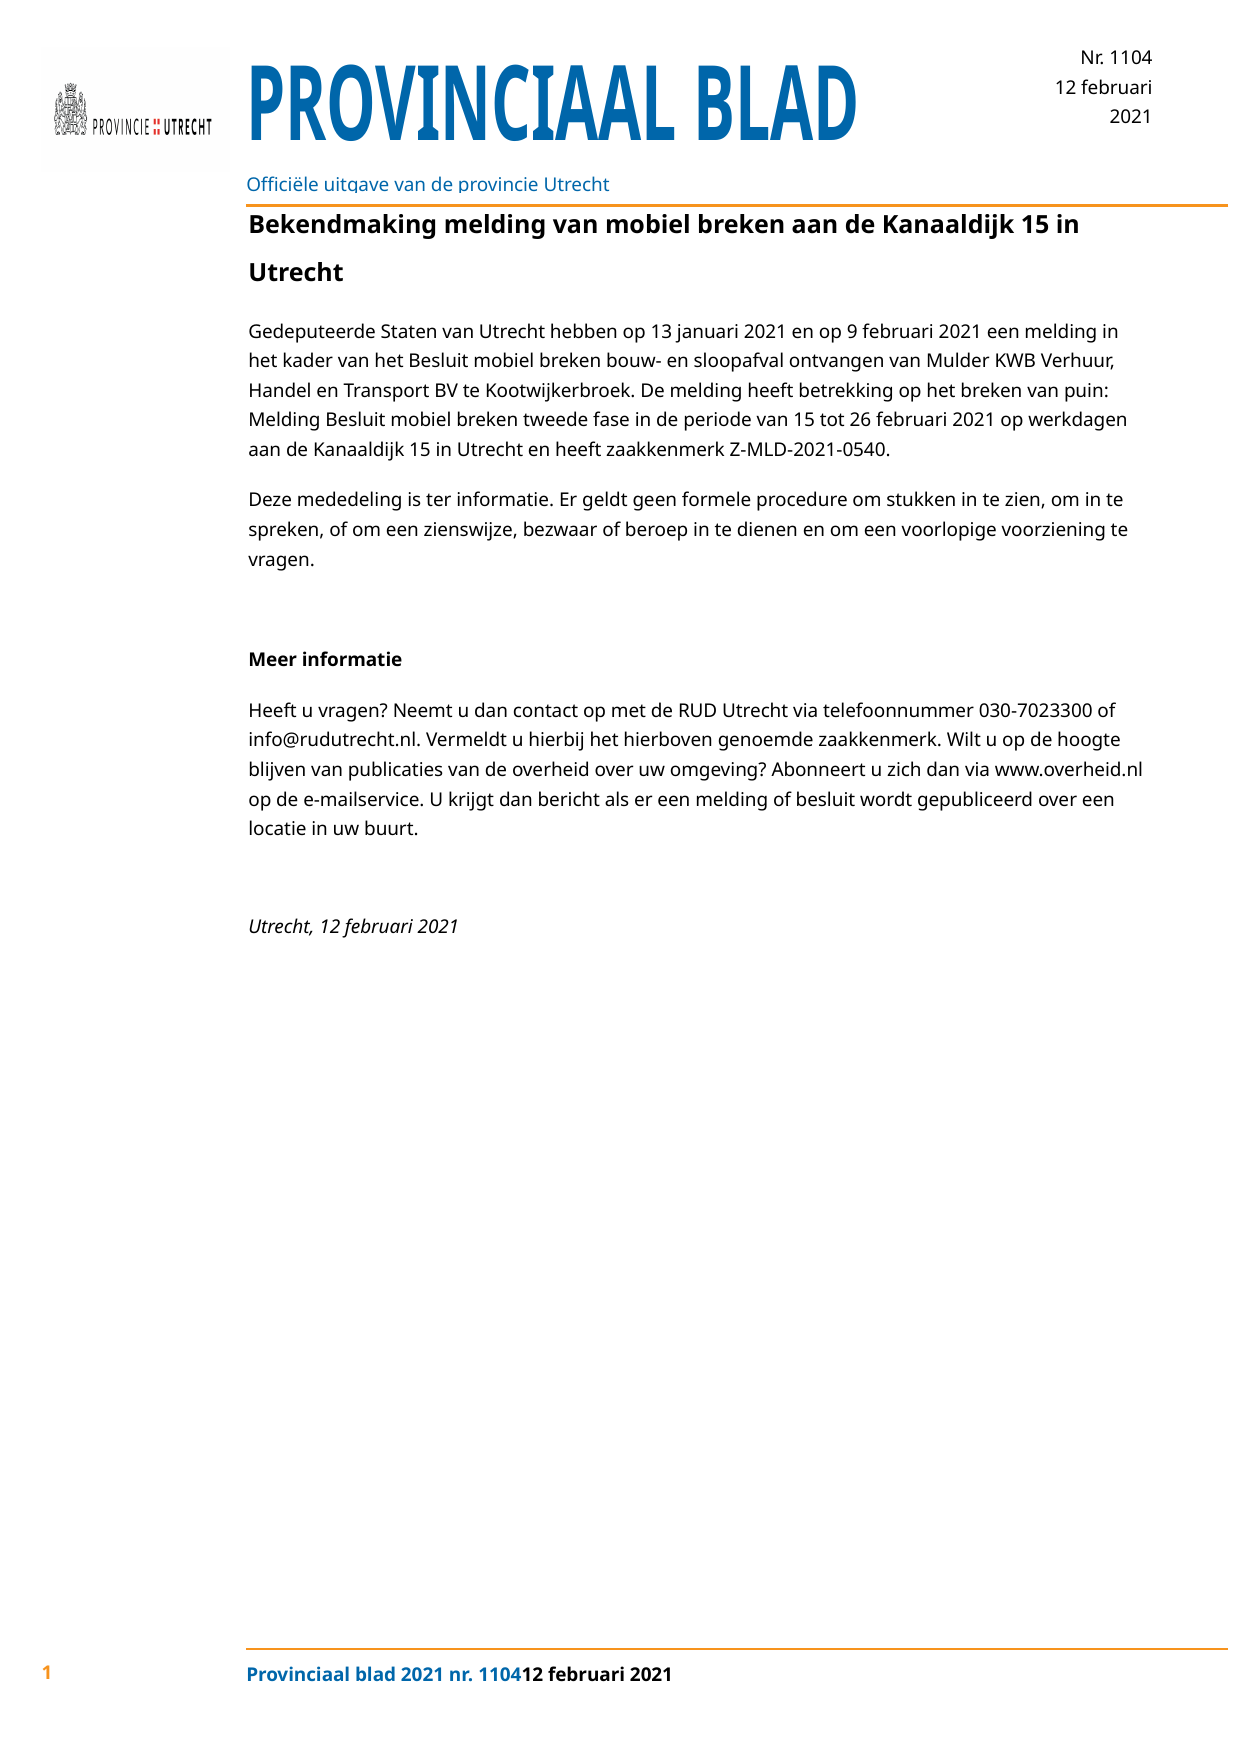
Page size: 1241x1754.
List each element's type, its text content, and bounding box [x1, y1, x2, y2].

text Meer informatie [248, 647, 1152, 672]
text Utrecht, 12 februari 2021 [248, 914, 1152, 939]
text Gedeputeerde Staten van Utrecht hebben op 13 januari 2021 en op 9 februari 2021 een melding in het kader van het Besluit mobiel breken bouw- en sloopafval ontvangen van Mulder KWB Verhuur, Handel en Transport BV te Kootwijkerbroek. De melding heeft betrekking op het breken van puin: Melding Besluit mobiel breken tweede fase in de periode van 15 tot 26 februari 2021 op werkdagen aan de Kanaaldijk 15 in Utrecht en heeft zaakkenmerk Z-MLD-2021-0540. [248, 318, 1152, 462]
text Bekendmaking melding van mobiel breken aan de Kanaaldijk 15 in Utrecht [248, 207, 1152, 288]
picture [41, 47, 231, 172]
text Deze mededeling is ter informatie. Er geldt geen formele procedure om stukken in te zien, om in te spreken, of om een zienswijze, bezwaar of beroep in te dienen en om een voorlopige voorziening te vragen. [248, 487, 1152, 572]
text Heeft u vragen? Neemt u dan contact op met de RUD Utrecht via telefoonnummer 030-7023300 of info@rudutrecht.nl. Vermeldt u hierbij het hierboven genoemde zaakkenmerk. Wilt u op de hoogte blijven van publicaties van de overheid over uw omgeving? Abonneert u zich dan via www.overheid.nl op de e-mailservice. U krijgt dan bericht als er een melding of besluit wordt gepubliceerd over een locatie in uw buurt. [248, 697, 1152, 841]
